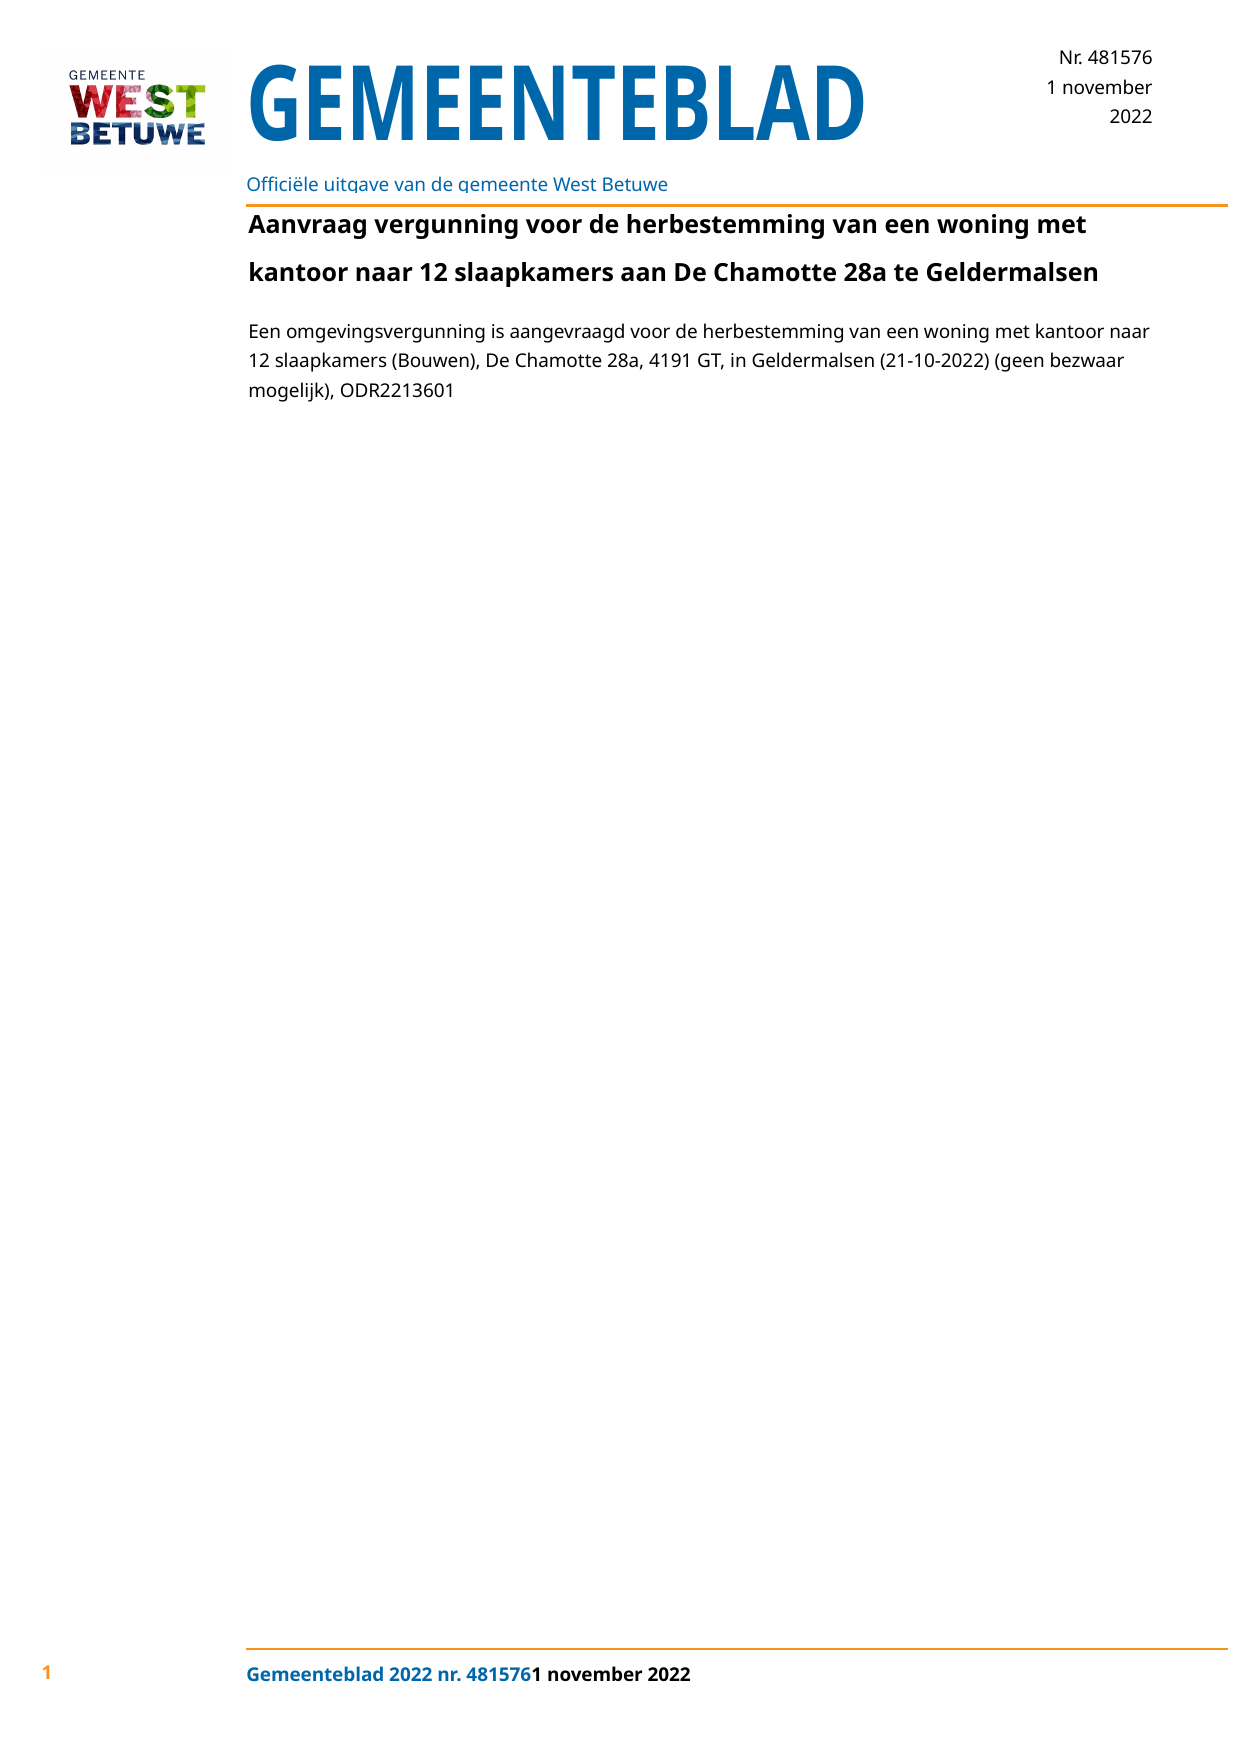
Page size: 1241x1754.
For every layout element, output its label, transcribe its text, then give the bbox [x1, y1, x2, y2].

picture [41, 47, 231, 172]
text Aanvraag vergunning voor de herbestemming van een woning met kantoor naar 12 slaapkamers aan De Chamotte 28a te Geldermalsen [248, 207, 1152, 288]
text Een omgevingsvergunning is aangevraagd voor de herbestemming van een woning met kantoor naar 12 slaapkamers (Bouwen), De Chamotte 28a, 4191 GT, in Geldermalsen (21-10-2022) (geen bezwaar mogelijk), ODR2213601 [248, 318, 1152, 403]
